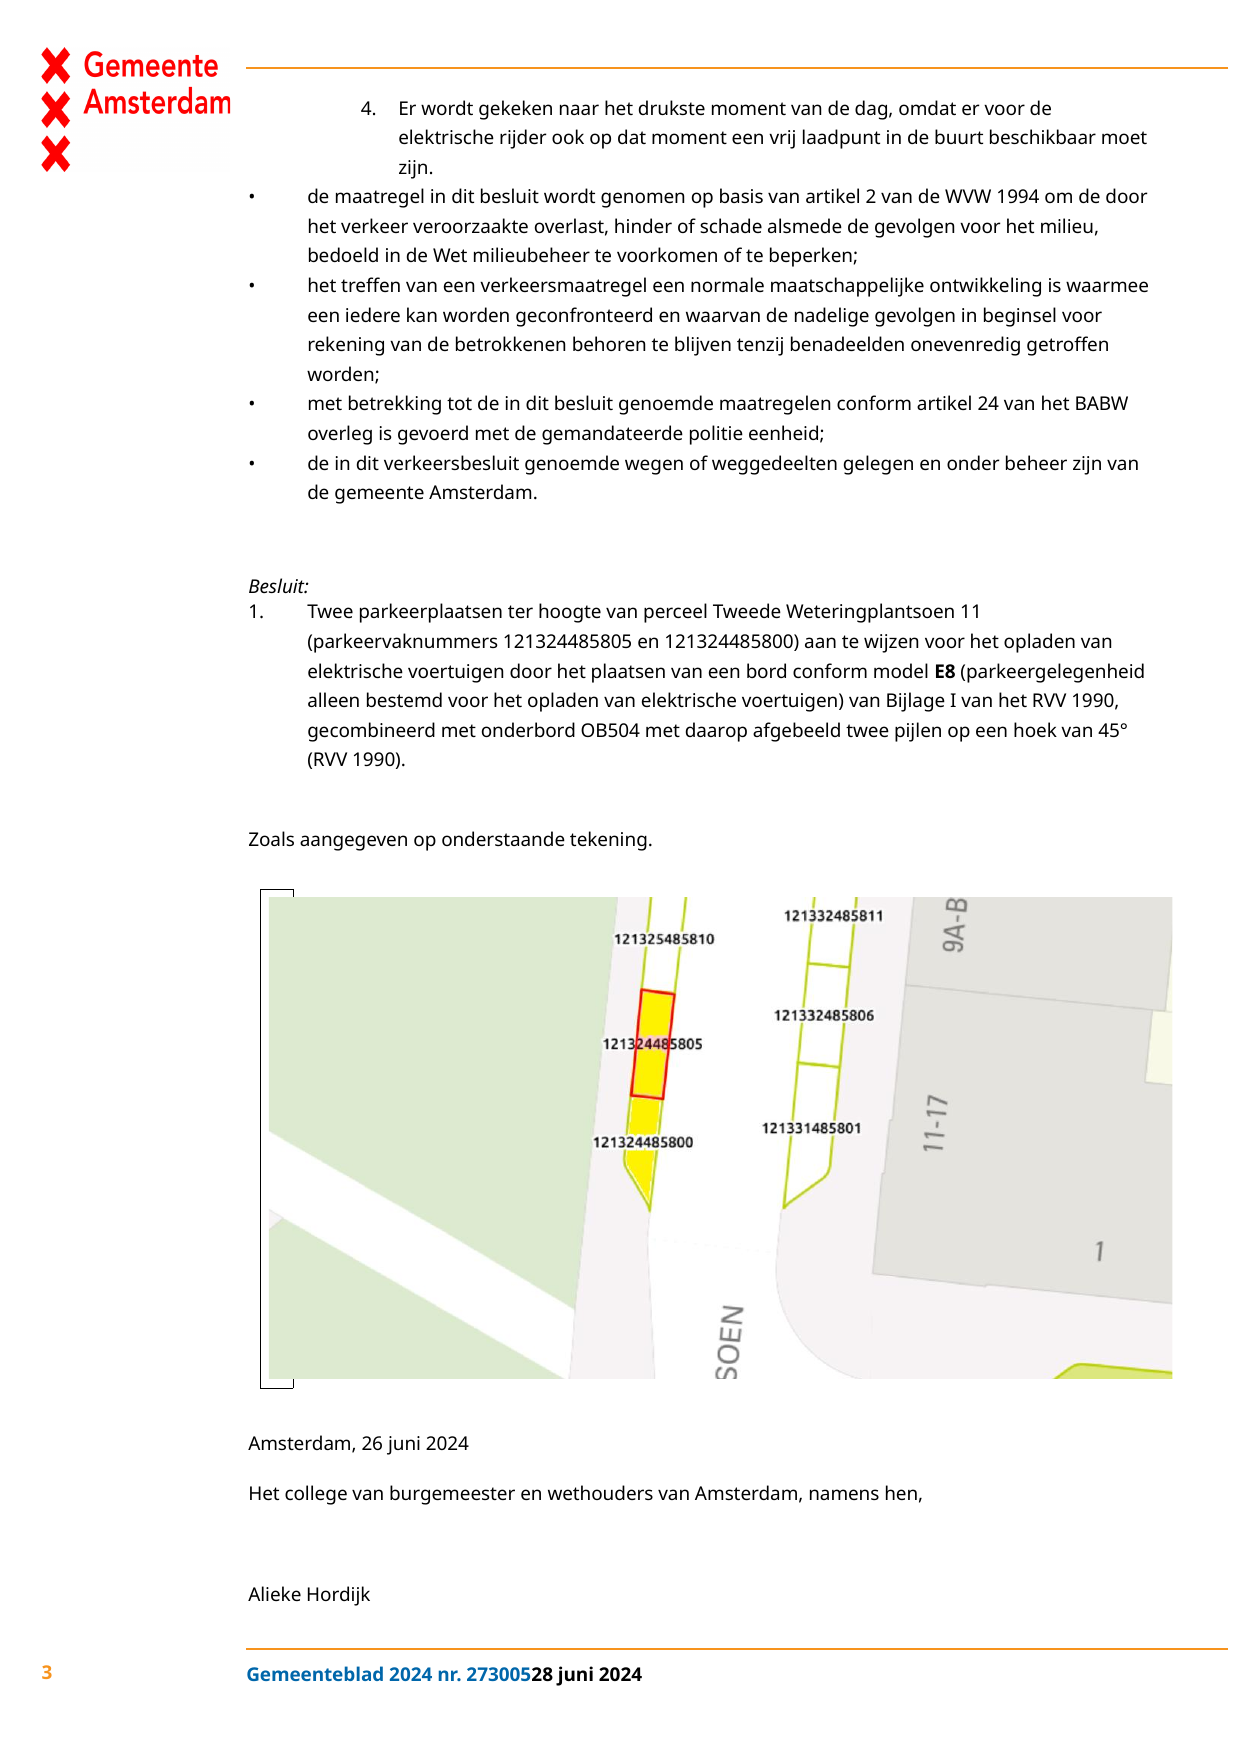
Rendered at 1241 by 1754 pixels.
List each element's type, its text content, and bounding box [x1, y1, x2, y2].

text Zoals aangegeven op onderstaande tekening. [248, 827, 1152, 852]
list de in dit verkeersbesluit genoemde wegen of weggedeelten gelegen en onder beheer zijn van de gemeente Amsterdam. [248, 450, 1152, 505]
list de maatregel in dit besluit wordt genomen op basis van artikel 2 van de WVW 1994 om de door het verkeer veroorzaakte overlast, hinder of schade alsmede de gevolgen voor het milieu, bedoeld in de Wet milieubeheer te voorkomen of te beperken; [248, 183, 1152, 268]
picture [268, 897, 1173, 1379]
text Het college van burgemeester en wethouders van Amsterdam, namens hen, [248, 1480, 1152, 1506]
list Er wordt gekeken naar het drukste moment van de dag, omdat er voor de elektrische rijder ook op dat moment een vrij laadpunt in de buurt beschikbaar moet zijn. [361, 95, 1152, 180]
text Alieke Hordijk [248, 1581, 1152, 1607]
list Twee parkeerplaatsen ter hoogte van perceel Tweede Weteringplantsoen 11 (parkeervaknummers 121324485805 en 121324485800) aan te wijzen voor het opladen van elektrische voertuigen door het plaatsen van een bord conform model E8 (parkeergelegenheid alleen bestemd voor het opladen van elektrische voertuigen) van Bijlage I van het RVV 1990, gecombineerd met onderbord OB504 met daarop afgebeeld twee pijlen op een hoek van 45° (RVV 1990). [248, 599, 1152, 772]
picture [41, 47, 231, 172]
list het treffen van een verkeersmaatregel een normale maatschappelijke ontwikkeling is waarmee een iedere kan worden geconfronteerd en waarvan de nadelige gevolgen in beginsel voor rekening van de betrokkenen behoren te blijven tenzij benadeelden onevenredig getroffen worden; [248, 272, 1152, 387]
list met betrekking tot de in dit besluit genoemde maatregelen conform artikel 24 van het BABW overleg is gevoerd met de gemandateerde politie eenheid; [248, 391, 1152, 446]
text Besluit: [248, 573, 1152, 599]
text Amsterdam, 26 juni 2024 [248, 1430, 1152, 1455]
